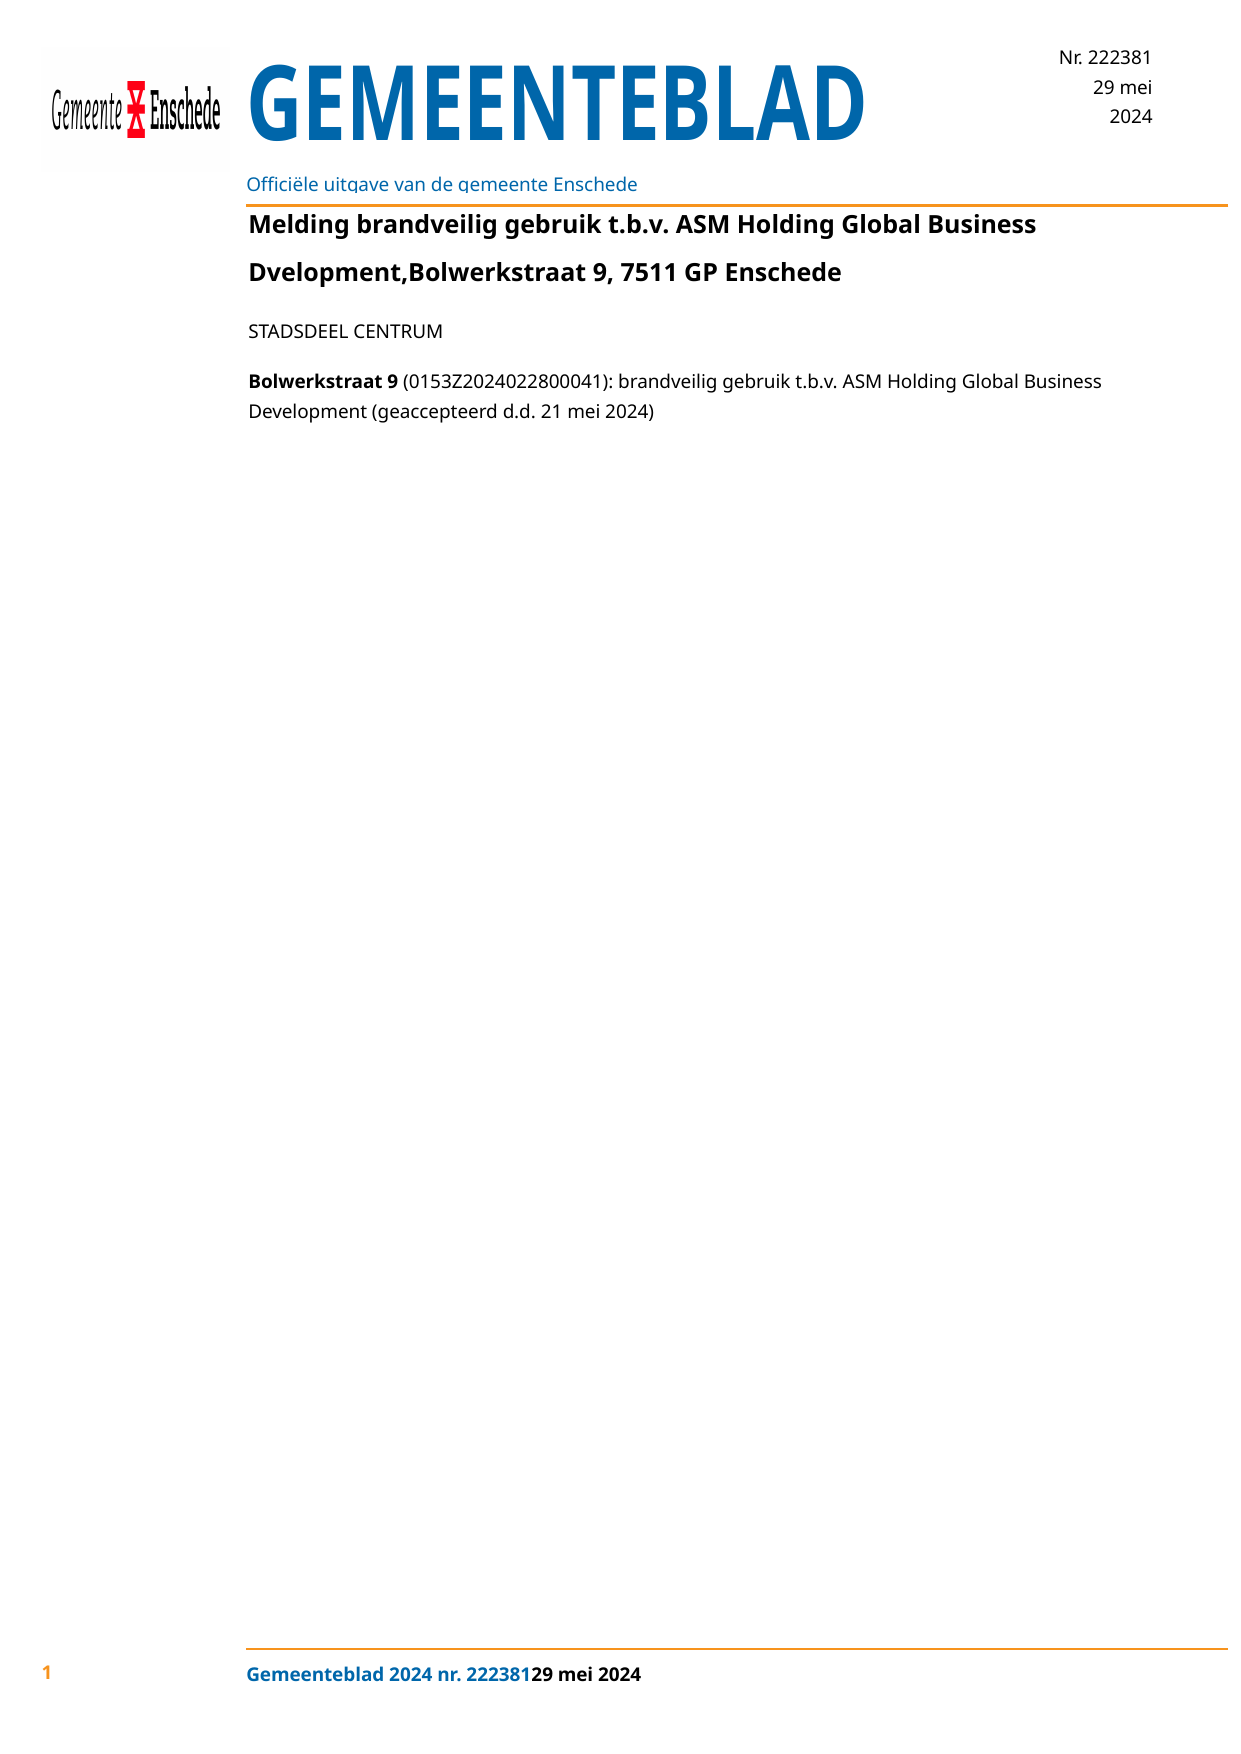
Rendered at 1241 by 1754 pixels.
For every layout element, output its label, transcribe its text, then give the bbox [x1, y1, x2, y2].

text Bolwerkstraat 9 (0153Z2024022800041): brandveilig gebruik t.b.v. ASM Holding Global Business Development (geaccepteerd d.d. 21 mei 2024) [248, 368, 1152, 424]
text STADSDEEL CENTRUM [248, 318, 1152, 344]
text Melding brandveilig gebruik t.b.v. ASM Holding Global Business Dvelopment,Bolwerkstraat 9, 7511 GP Enschede [248, 207, 1152, 288]
picture [41, 47, 231, 172]
